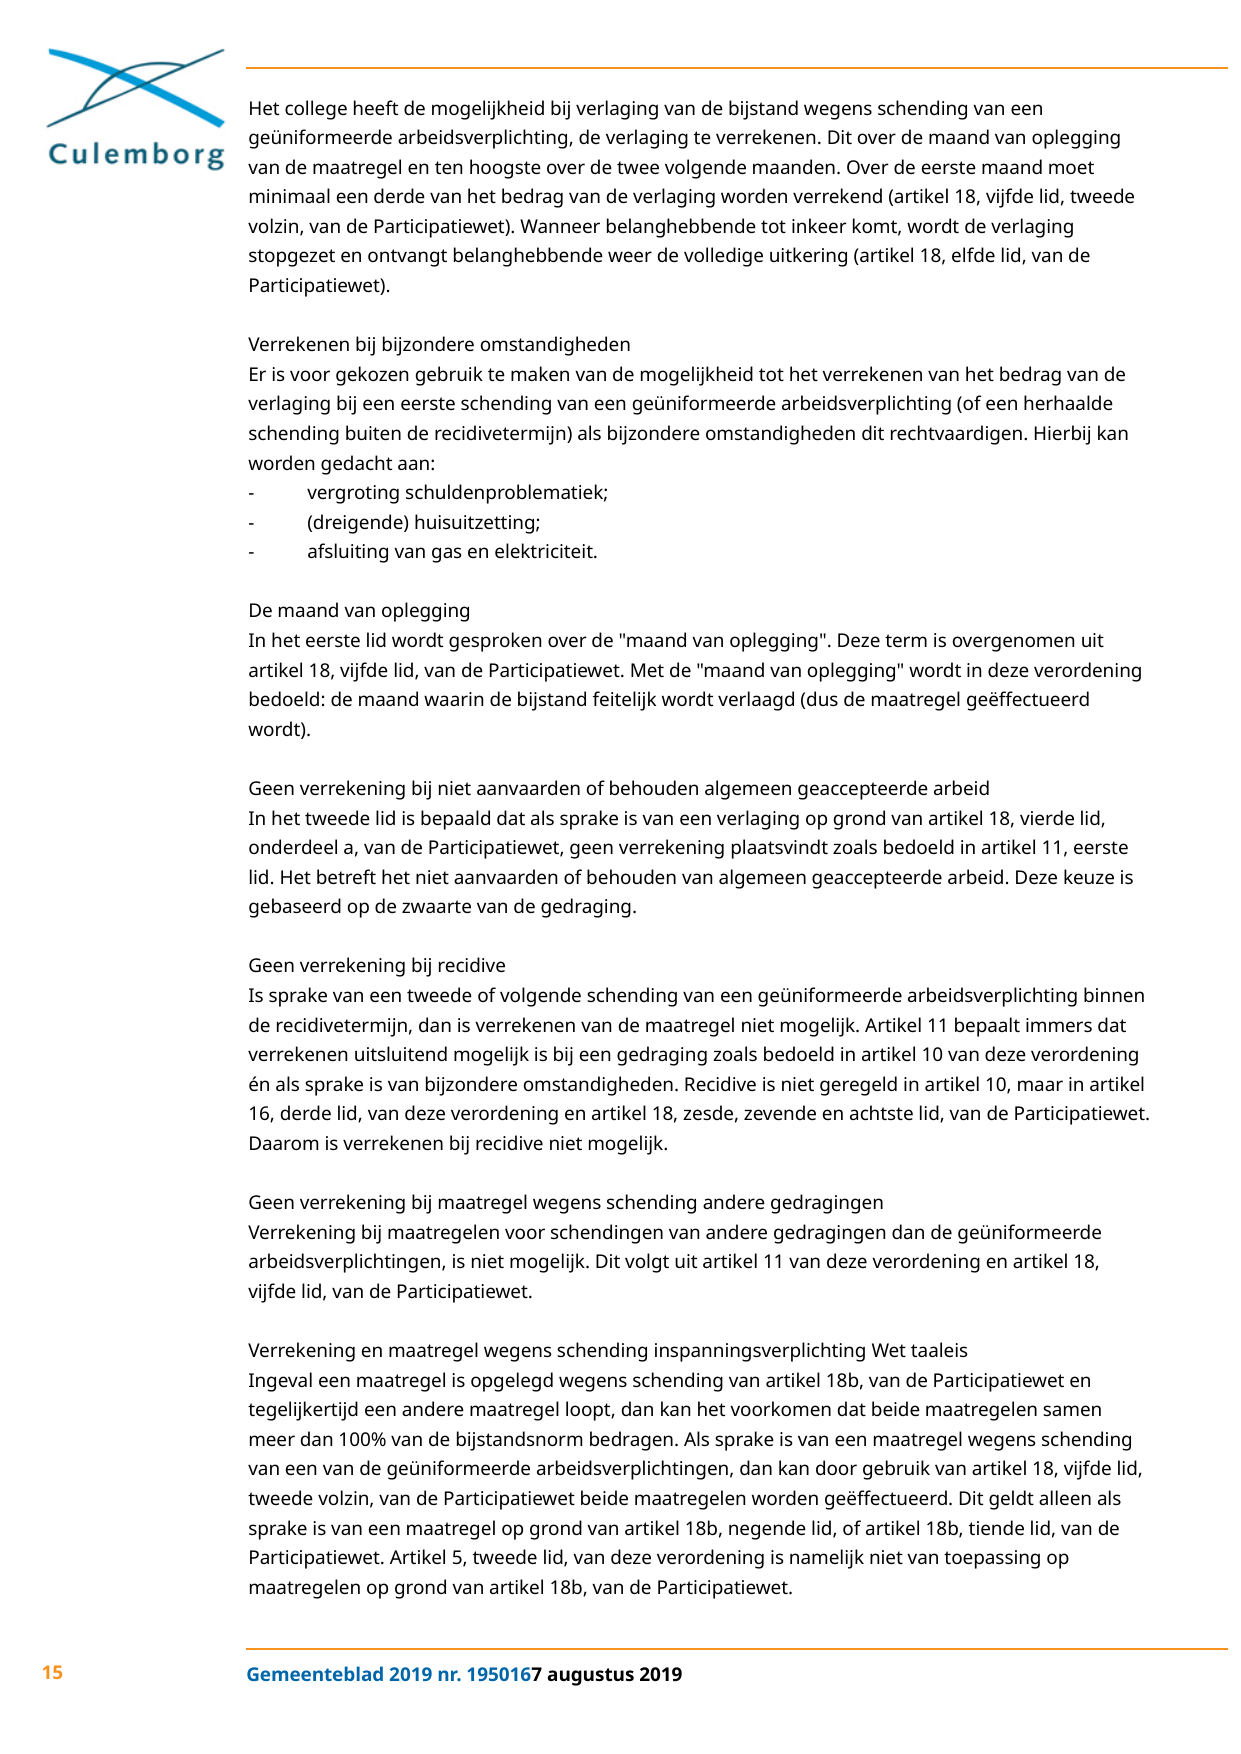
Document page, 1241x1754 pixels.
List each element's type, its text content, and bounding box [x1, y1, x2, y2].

list afsluiting van gas en elektriciteit. [248, 538, 1152, 564]
list (dreigende) huisuitzetting; [248, 509, 1152, 535]
text Geen verrekening bij recidive [248, 953, 1152, 978]
text Verrekening bij maatregelen voor schendingen van andere gedragingen dan de geüniformeerde arbeidsverplichtingen, is niet mogelijk. Dit volgt uit artikel 11 van deze verordening en artikel 18, vijfde lid, van de Participatiewet. [248, 1219, 1152, 1304]
text In het tweede lid is bepaald dat als sprake is van een verlaging op grond van artikel 18, vierde lid, onderdeel a, van de Participatiewet, geen verrekening plaatsvindt zoals bedoeld in artikel 11, eerste lid. Het betreft het niet aanvaarden of behouden van algemeen geaccepteerde arbeid. Deze keuze is gebaseerd op de zwaarte van de gedraging. [248, 805, 1152, 919]
text Geen verrekening bij niet aanvaarden of behouden algemeen geaccepteerde arbeid [248, 775, 1152, 801]
text Geen verrekening bij maatregel wegens schending andere gedragingen [248, 1189, 1152, 1215]
text Er is voor gekozen gebruik te maken van de mogelijkheid tot het verrekenen van het bedrag van de verlaging bij een eerste schending van een geüniformeerde arbeidsverplichting (of een herhaalde schending buiten de recidivetermijn) als bijzondere omstandigheden dit rechtvaardigen. Hierbij kan worden gedacht aan: [248, 361, 1152, 476]
text Is sprake van een tweede of volgende schending van een geüniformeerde arbeidsverplichting binnen de recidivetermijn, dan is verrekenen van de maatregel niet mogelijk. Artikel 11 bepaalt immers dat verrekenen uitsluitend mogelijk is bij een gedraging zoals bedoeld in artikel 10 van deze verordening én als sprake is van bijzondere omstandigheden. Recidive is niet geregeld in artikel 10, maar in artikel 16, derde lid, van deze verordening en artikel 18, zesde, zevende en achtste lid, van de Participatiewet. Daarom is verrekenen bij recidive niet mogelijk. [248, 982, 1152, 1156]
text Verrekening en maatregel wegens schending inspanningsverplichting Wet taaleis [248, 1337, 1152, 1363]
text Ingeval een maatregel is opgelegd wegens schending van artikel 18b, van de Participatiewet en tegelijkertijd een andere maatregel loopt, dan kan het voorkomen dat beide maatregelen samen meer dan 100% van de bijstandsnorm bedragen. Als sprake is van een maatregel wegens schending van een van de geüniformeerde arbeidsverplichtingen, dan kan door gebruik van artikel 18, vijfde lid, tweede volzin, van de Participatiewet beide maatregelen worden geëffectueerd. Dit geldt alleen als sprake is van een maatregel op grond van artikel 18b, negende lid, of artikel 18b, tiende lid, van de Participatiewet. Artikel 5, tweede lid, van deze verordening is namelijk niet van toepassing op maatregelen op grond van artikel 18b, van de Participatiewet. [248, 1367, 1152, 1600]
text In het eerste lid wordt gesproken over de "maand van oplegging". Deze term is overgenomen uit artikel 18, vijfde lid, van de Participatiewet. Met de "maand van oplegging" wordt in deze verordening bedoeld: de maand waarin de bijstand feitelijk wordt verlaagd (dus de maatregel geëffectueerd wordt). [248, 627, 1152, 742]
text De maand van oplegging [248, 598, 1152, 623]
text Het college heeft de mogelijkheid bij verlaging van de bijstand wegens schending van een geüniformeerde arbeidsverplichting, de verlaging te verrekenen. Dit over de maand van oplegging van de maatregel en ten hoogste over de twee volgende maanden. Over de eerste maand moet minimaal een derde van het bedrag van de verlaging worden verrekend (artikel 18, vijfde lid, tweede volzin, van de Participatiewet). Wanneer belanghebbende tot inkeer komt, wordt de verlaging stopgezet en ontvangt belanghebbende weer de volledige uitkering (artikel 18, elfde lid, van de Participatiewet). [248, 95, 1152, 298]
text Verrekenen bij bijzondere omstandigheden [248, 331, 1152, 357]
picture [41, 47, 231, 172]
list vergroting schuldenproblematiek; [248, 479, 1152, 505]
